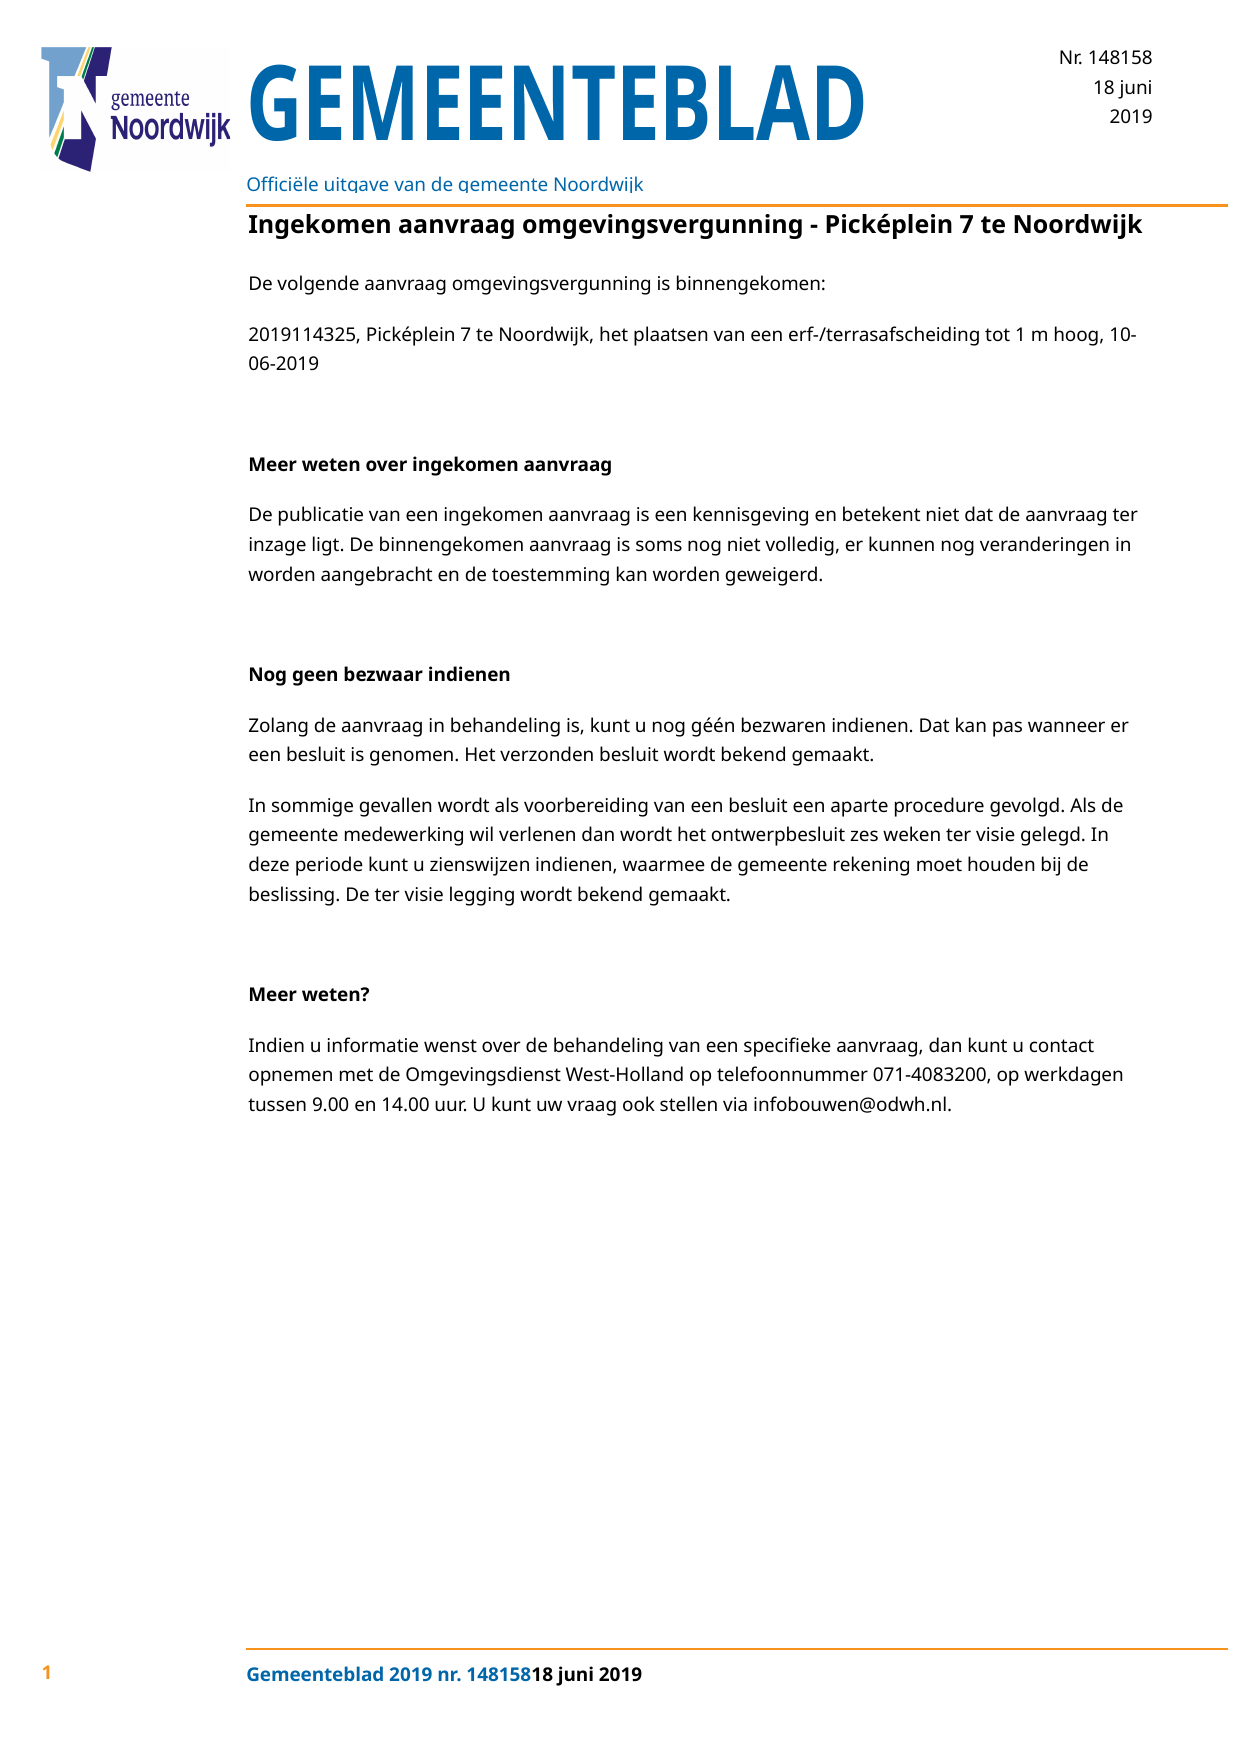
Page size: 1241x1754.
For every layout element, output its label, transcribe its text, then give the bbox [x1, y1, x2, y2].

text De publicatie van een ingekomen aanvraag is een kennisgeving en betekent niet dat de aanvraag ter inzage ligt. De binnengekomen aanvraag is soms nog niet volledig, er kunnen nog veranderingen in worden aangebracht en de toestemming kan worden geweigerd. [248, 502, 1152, 586]
text Meer weten over ingekomen aanvraag [248, 451, 1152, 477]
text In sommige gevallen wordt als voorbereiding van een besluit een aparte procedure gevolgd. Als de gemeente medewerking wil verlenen dan wordt het ontwerpbesluit zes weken ter visie gelegd. In deze periode kunt u zienswijzen indienen, waarmee de gemeente rekening moet houden bij de beslissing. De ter visie legging wordt bekend gemaakt. [248, 792, 1152, 906]
text Meer weten? [248, 982, 1152, 1007]
text 2019114325, Picképlein 7 te Noordwijk, het plaatsen van een erf-/terrasafscheiding tot 1 m hoog, 10-06-2019 [248, 321, 1152, 376]
text Ingekomen aanvraag omgevingsvergunning - Picképlein 7 te Noordwijk [248, 207, 1152, 241]
text Indien u informatie wenst over de behandeling van een specifieke aanvraag, dan kunt u contact opnemen met de Omgevingsdienst West-Holland op telefoonnummer 071-4083200, op werkdagen tussen 9.00 en 14.00 uur. U kunt uw vraag ook stellen via infobouwen@odwh.nl. [248, 1032, 1152, 1117]
picture [41, 47, 231, 172]
text Nog geen bezwaar indienen [248, 662, 1152, 687]
text Zolang de aanvraag in behandeling is, kunt u nog géén bezwaren indienen. Dat kan pas wanneer er een besluit is genomen. Het verzonden besluit wordt bekend gemaakt. [248, 712, 1152, 767]
text De volgende aanvraag omgevingsvergunning is binnengekomen: [248, 270, 1152, 296]
